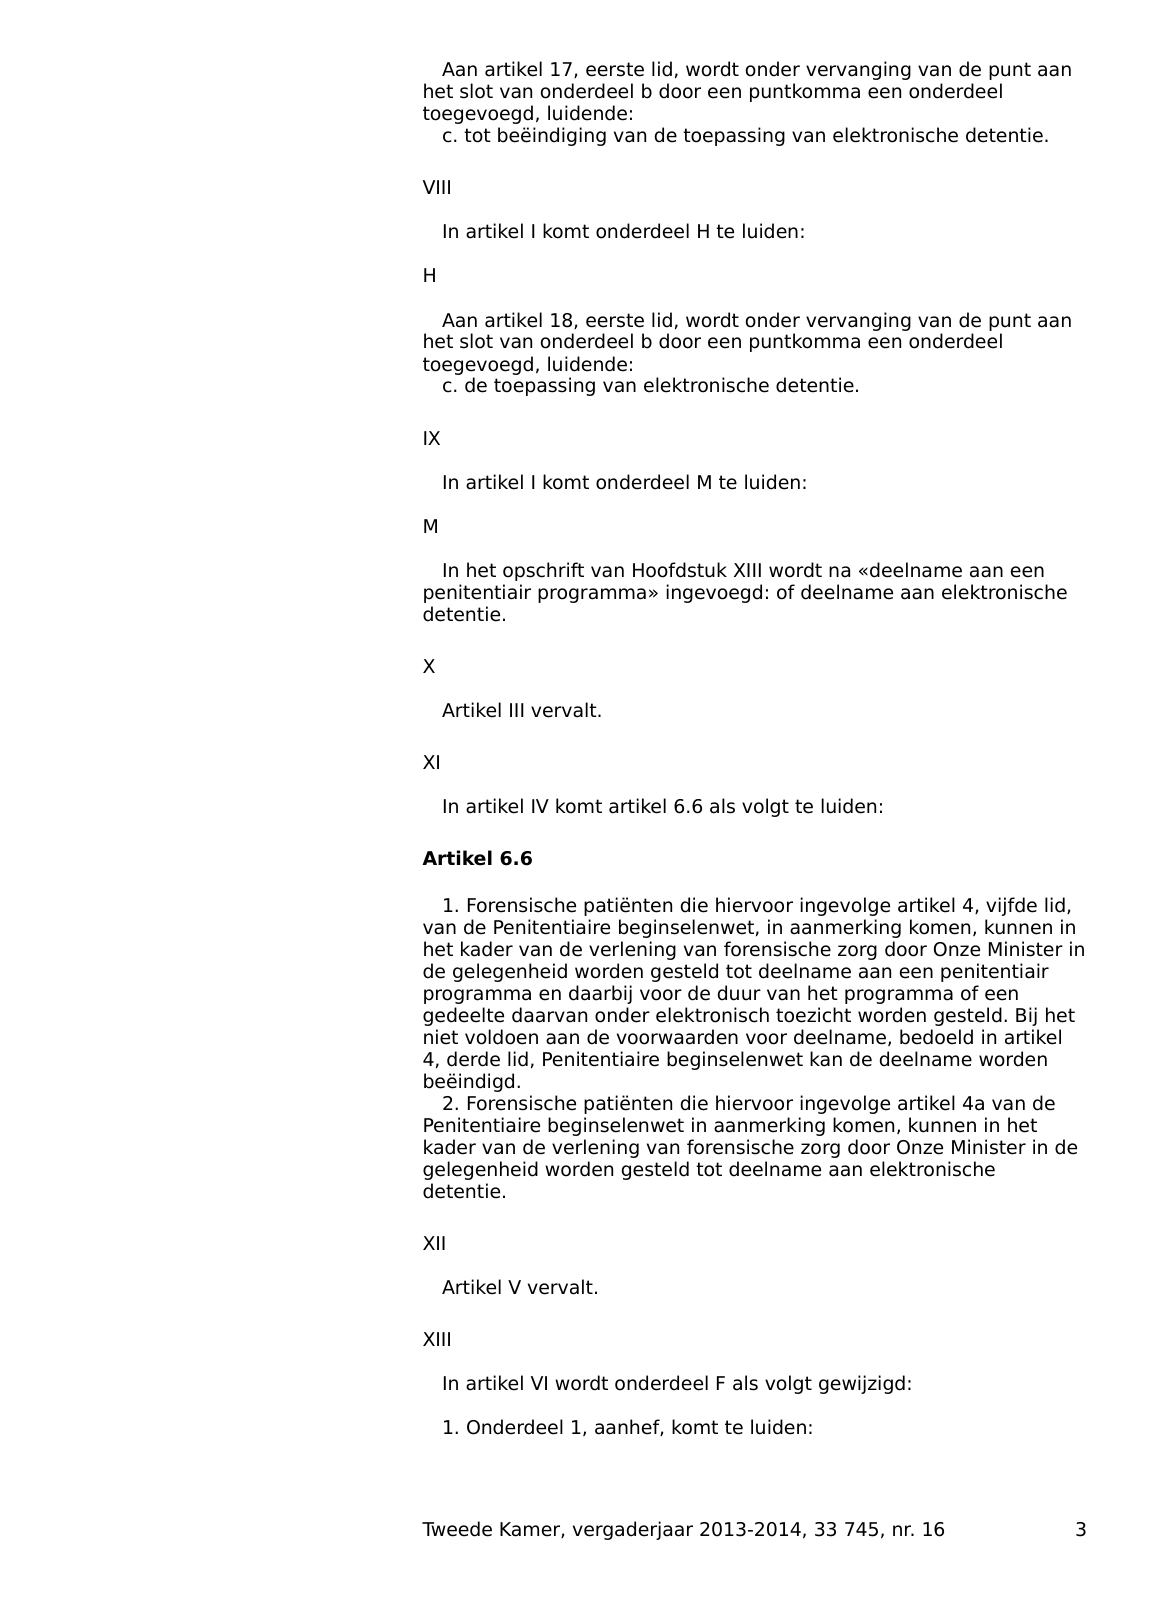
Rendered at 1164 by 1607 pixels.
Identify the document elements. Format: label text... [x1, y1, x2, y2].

subtitle Artikel 6.6 [422, 848, 1087, 870]
text In artikel IV komt artikel 6.6 als volgt te luiden: [422, 796, 1087, 818]
text Artikel V vervalt. [422, 1277, 1087, 1299]
text Aan artikel 18, eerste lid, wordt onder vervanging van de punt aan het slot van onderdeel b door een puntkomma een onderdeel toegevoegd, luidende: [422, 309, 1087, 375]
subtitle X [422, 656, 1087, 678]
subtitle VIII [422, 177, 1087, 199]
text In het opschrift van Hoofdstuk XIII wordt na «deelname aan een penitentiair programma» ingevoegd: of deelname aan elektronische detentie. [422, 560, 1087, 626]
text c. de toepassing van elektronische detentie. [422, 375, 1087, 397]
subtitle XII [422, 1233, 1087, 1255]
text In artikel I komt onderdeel M te luiden: [422, 472, 1087, 493]
text 2. Forensische patiënten die hiervoor ingevolge artikel 4a van de Penitentiaire beginselenwet in aanmerking komen, kunnen in het kader van de verlening van forensische zorg door Onze Minister in de gelegenheid worden gesteld tot deelname aan elektronische detentie. [422, 1093, 1087, 1203]
text M [422, 516, 1087, 538]
text In artikel VI wordt onderdeel F als volgt gewijzigd: [422, 1373, 1087, 1395]
text In artikel I komt onderdeel H te luiden: [422, 221, 1087, 243]
text 1. Onderdeel 1, aanhef, komt te luiden: [422, 1417, 1087, 1439]
subtitle IX [422, 427, 1087, 449]
text c. tot beëindiging van de toepassing van elektronische detentie. [422, 125, 1087, 147]
text Artikel III vervalt. [422, 700, 1087, 722]
text H [422, 265, 1087, 287]
subtitle XIII [422, 1329, 1087, 1351]
subtitle XI [422, 752, 1087, 774]
text 1. Forensische patiënten die hiervoor ingevolge artikel 4, vijfde lid, van de Penitentiaire beginselenwet, in aanmerking komen, kunnen in het kader van de verlening van forensische zorg door Onze Minister in de gelegenheid worden gesteld tot deelname aan een penitentiair programma en daarbij voor de duur van het programma of een gedeelte daarvan onder elektronisch toezicht worden gesteld. Bij het niet voldoen aan de voorwaarden voor deelname, bedoeld in artikel 4, derde lid, Penitentiaire beginselenwet kan de deelname worden beëindigd. [422, 895, 1087, 1093]
text Aan artikel 17, eerste lid, wordt onder vervanging van de punt aan het slot van onderdeel b door een puntkomma een onderdeel toegevoegd, luidende: [422, 59, 1087, 125]
